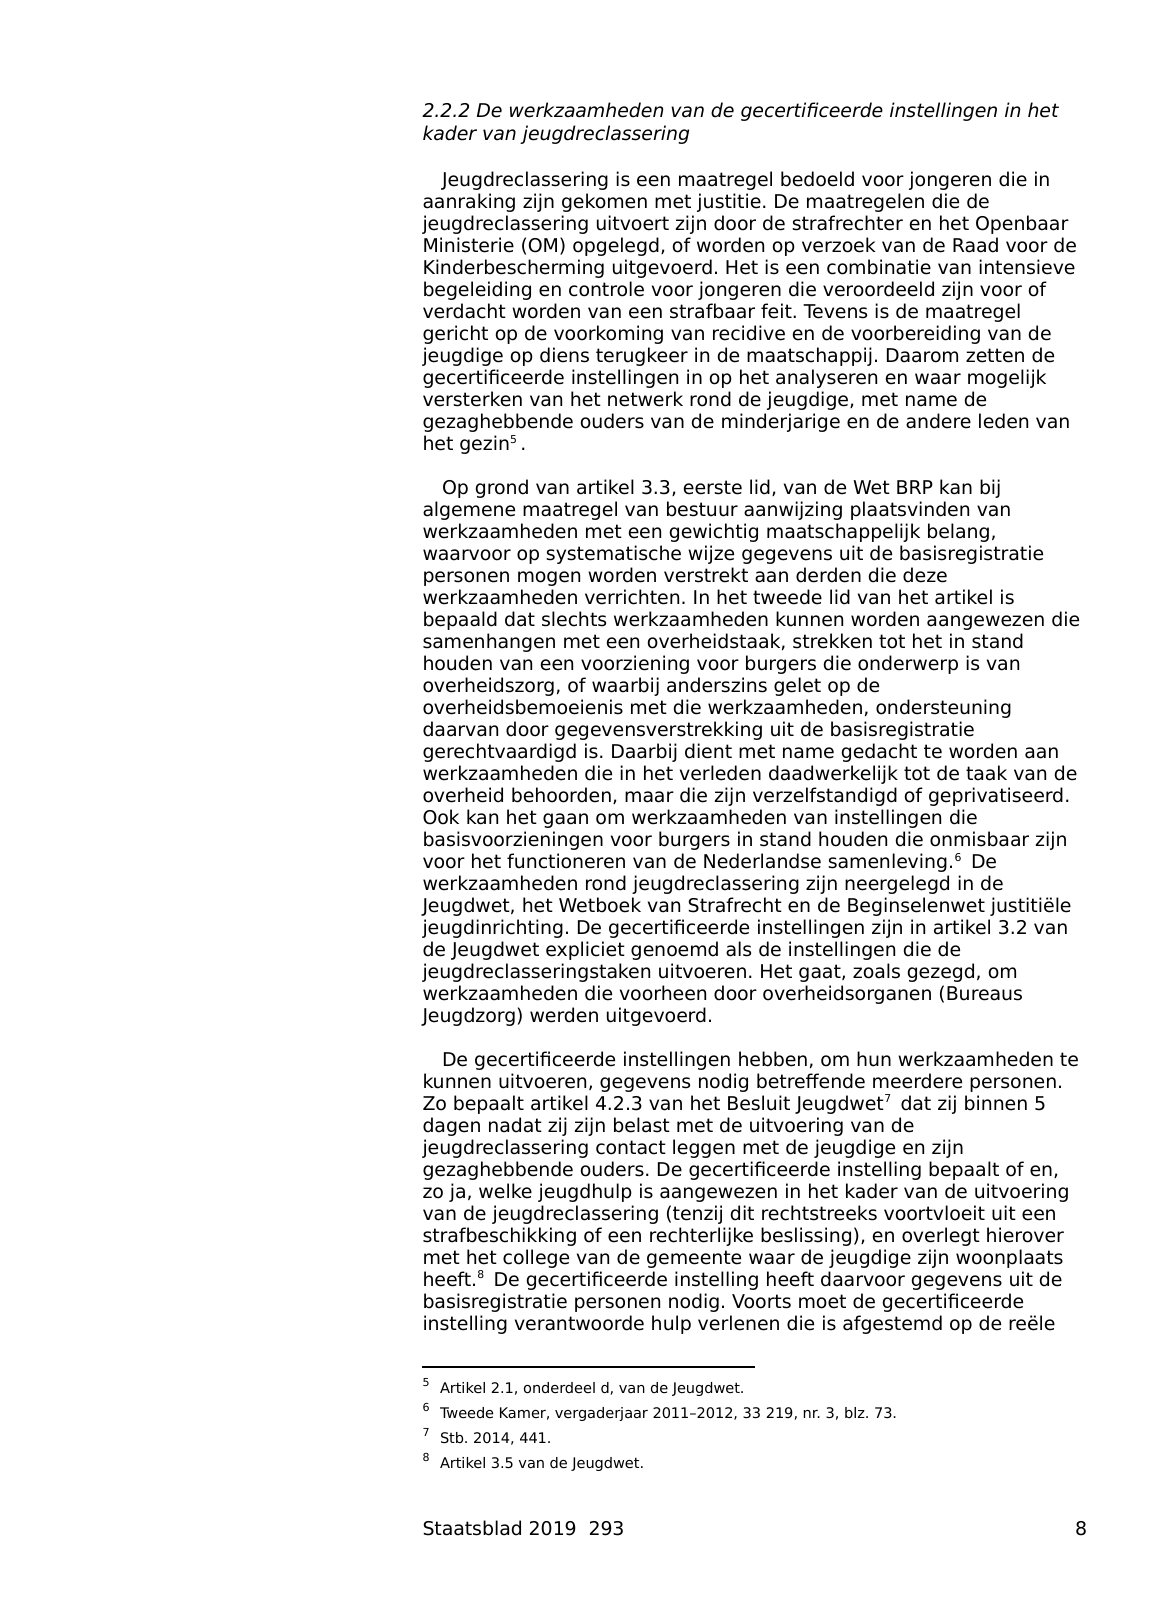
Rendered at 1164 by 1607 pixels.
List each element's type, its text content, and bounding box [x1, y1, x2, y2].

text Artikel 2.1, onderdeel d, van de Jeugdwet. [422, 1376, 1087, 1398]
text Op grond van artikel 3.3, eerste lid, van de Wet BRP kan bij algemene maatregel van bestuur aanwijzing plaatsvinden van werkzaamheden met een gewichtig maatschappelijk belang, waarvoor op systematische wijze gegevens uit de basisregistratie personen mogen worden verstrekt aan derden die deze werkzaamheden verrichten. In het tweede lid van het artikel is bepaald dat slechts werkzaamheden kunnen worden aangewezen die samenhangen met een overheidstaak, strekken tot het in stand houden van een voorziening voor burgers die onderwerp is van overheidszorg, of waarbij anderszins gelet op de overheidsbemoeienis met die werkzaamheden, ondersteuning daarvan door gegevensverstrekking uit de basisregistratie gerechtvaardigd is. Daarbij dient met name gedacht te worden aan werkzaamheden die in het verleden daadwerkelijk tot de taak van de overheid behoorden, maar die zijn verzelfstandigd of geprivatiseerd. Ook kan het gaan om werkzaamheden van instellingen die basisvoorzieningen voor burgers in stand houden die onmisbaar zijn voor het functioneren van de Nederlandse samenleving. De werkzaamheden rond jeugdreclassering zijn neergelegd in de Jeugdwet, het Wetboek van Strafrecht en de Beginselenwet justitiële jeugdinrichting. De gecertificeerde instellingen zijn in artikel 3.2 van de Jeugdwet expliciet genoemd als de instellingen die de jeugdreclasseringstaken uitvoeren. Het gaat, zoals gezegd, om werkzaamheden die voorheen door overheidsorganen (Bureaus Jeugdzorg) werden uitgevoerd. [422, 477, 1087, 1027]
text Stb. 2014, 441. [422, 1426, 1087, 1448]
text Artikel 3.5 van de Jeugdwet. [422, 1451, 1087, 1473]
text Jeugdreclassering is een maatregel bedoeld voor jongeren die in aanraking zijn gekomen met justitie. De maatregelen die de jeugdreclassering uitvoert zijn door de strafrechter en het Openbaar Ministerie (OM) opgelegd, of worden op verzoek van de Raad voor de Kinderbescherming uitgevoerd. Het is een combinatie van intensieve begeleiding en controle voor jongeren die veroordeeld zijn voor of verdacht worden van een strafbaar feit. Tevens is de maatregel gericht op de voorkoming van recidive en de voorbereiding van de jeugdige op diens terugkeer in de maatschappij. Daarom zetten de gecertificeerde instellingen in op het analyseren en waar mogelijk versterken van het netwerk rond de jeugdige, met name de gezaghebbende ouders van de minderjarige en de andere leden van het gezin. [422, 169, 1087, 455]
text De gecertificeerde instellingen hebben, om hun werkzaamheden te kunnen uitvoeren, gegevens nodig betreffende meerdere personen. Zo bepaalt artikel 4.2.3 van het Besluit Jeugdwet dat zij binnen 5 dagen nadat zij zijn belast met de uitvoering van de jeugdreclassering contact leggen met de jeugdige en zijn gezaghebbende ouders. De gecertificeerde instelling bepaalt of en, zo ja, welke jeugdhulp is aangewezen in het kader van de uitvoering van de jeugdreclassering (tenzij dit rechtstreeks voortvloeit uit een strafbeschikking of een rechterlijke beslissing), en overlegt hierover met het college van de gemeente waar de jeugdige zijn woonplaats heeft. De gecertificeerde instelling heeft daarvoor gegevens uit de basisregistratie personen nodig. Voorts moet de gecertificeerde instelling verantwoorde hulp verlenen die is afgestemd op de reële [422, 1049, 1087, 1335]
text Tweede Kamer, vergaderjaar 2011–2012, 33 219, nr. 3, blz. 73. [422, 1401, 1087, 1423]
subtitle 2.2.2 De werkzaamheden van de gecertificeerde instellingen in het kader van jeugdreclassering [422, 100, 1087, 144]
